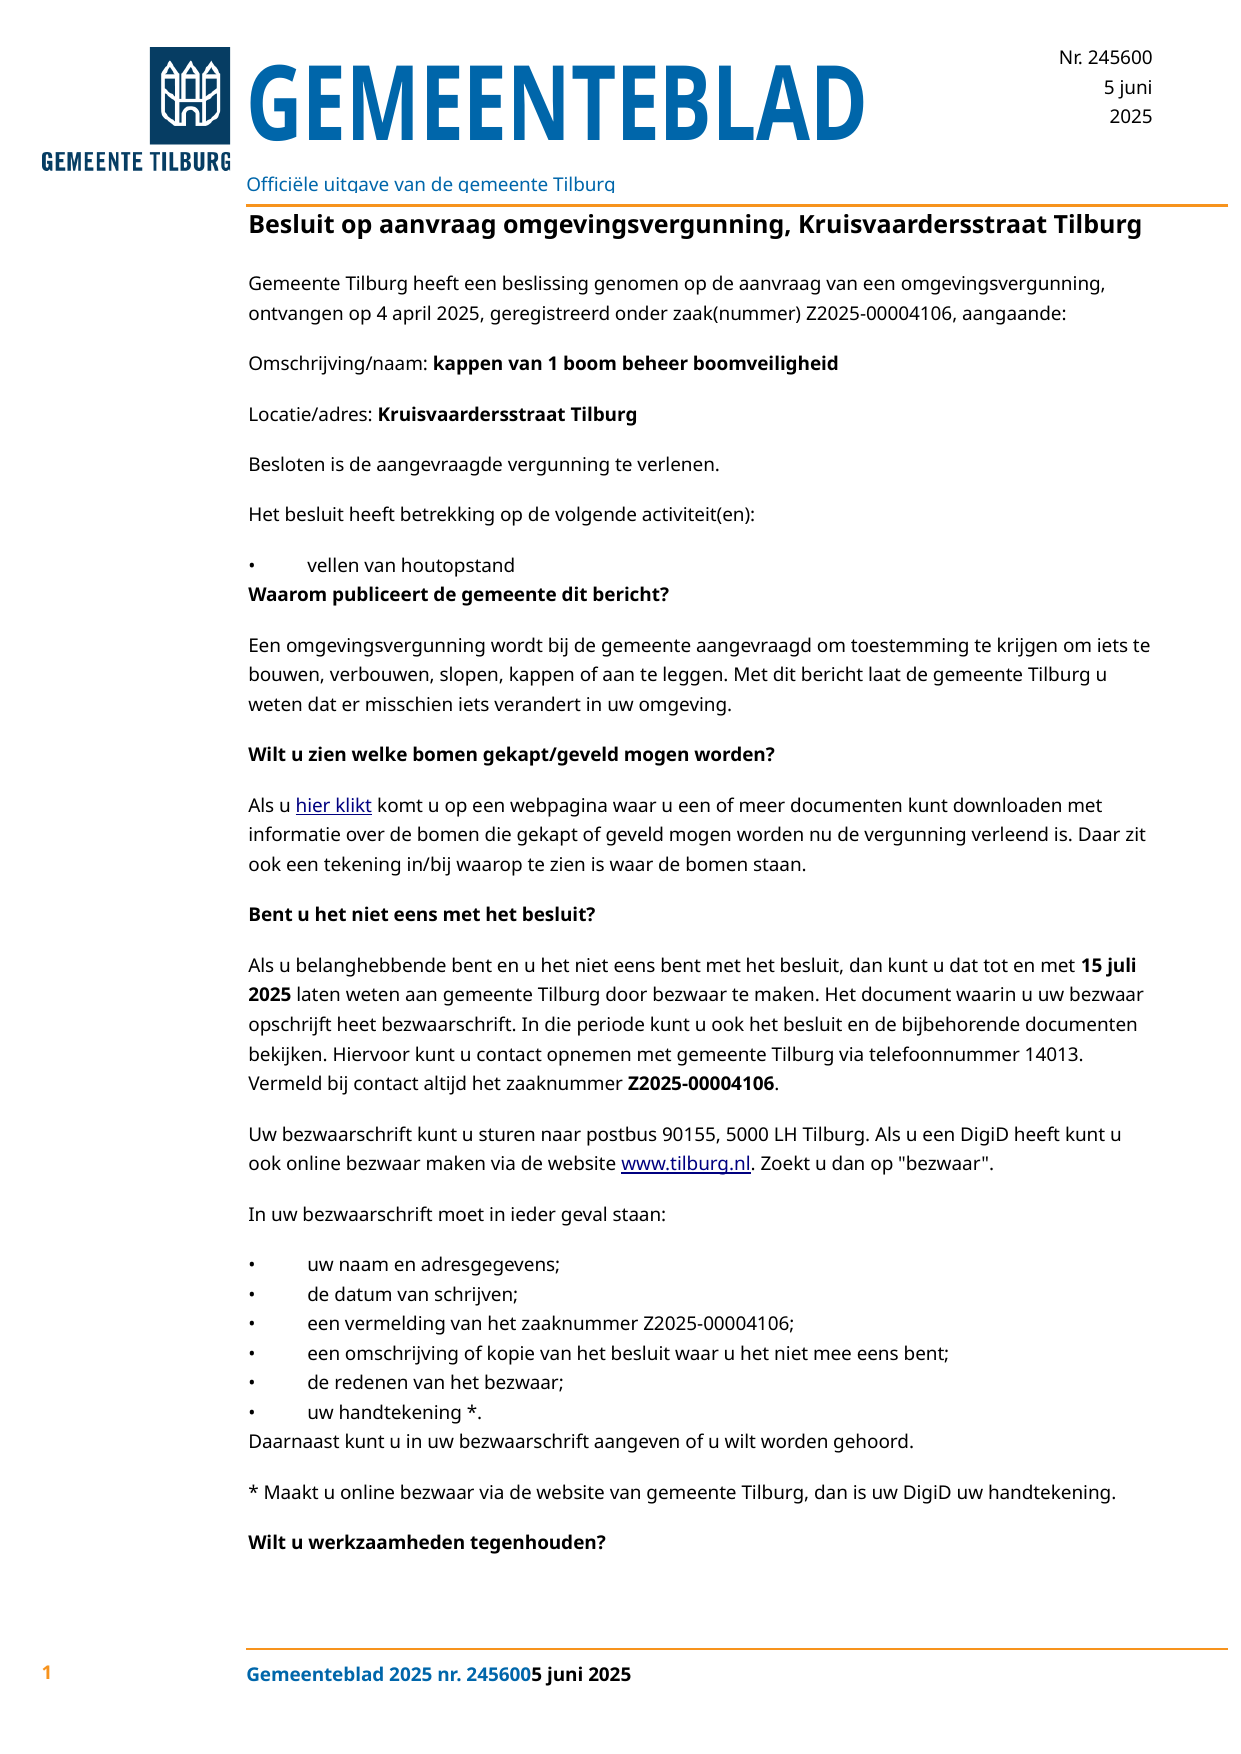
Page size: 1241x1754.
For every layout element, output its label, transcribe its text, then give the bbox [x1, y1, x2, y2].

list een vermelding van het zaaknummer Z2025-00004106; [248, 1310, 1152, 1336]
text Besluit op aanvraag omgevingsvergunning, Kruisvaardersstraat Tilburg [248, 207, 1152, 241]
text Wilt u zien welke bomen gekapt/geveld mogen worden? [248, 742, 1152, 767]
text Daarnaast kunt u in uw bezwaarschrift aangeven of u wilt worden gehoord. [248, 1429, 1152, 1454]
text Waarom publiceert de gemeente dit bericht? [248, 582, 1152, 607]
text Wilt u werkzaamheden tegenhouden? [248, 1529, 1152, 1555]
picture [41, 47, 231, 172]
list de redenen van het bezwaar; [248, 1369, 1152, 1395]
list uw handtekening *. [248, 1399, 1152, 1425]
text Bent u het niet eens met het besluit? [248, 902, 1152, 927]
text Besloten is de aangevraagde vergunning te verlenen. [248, 451, 1152, 477]
text In uw bezwaarschrift moet in ieder geval staan: [248, 1201, 1152, 1226]
text Als u belanghebbende bent en u het niet eens bent met het besluit, dan kunt u dat tot en met 15 juli 2025 laten weten aan gemeente Tilburg door bezwaar te maken. Het document waarin u uw bezwaar opschrijft heet bezwaarschrift. In die periode kunt u ook het besluit en de bijbehorende documenten bekijken. Hiervoor kunt u contact opnemen met gemeente Tilburg via telefoonnummer 14013. Vermeld bij contact altijd het zaaknummer Z2025-00004106. [248, 952, 1152, 1096]
text Gemeente Tilburg heeft een beslissing genomen op de aanvraag van een omgevingsvergunning, ontvangen op 4 april 2025, geregistreerd onder zaak(nummer) Z2025-00004106, aangaande: [248, 270, 1152, 326]
list vellen van houtopstand [248, 552, 1152, 578]
text Locatie/adres: Kruisvaardersstraat Tilburg [248, 401, 1152, 426]
text * Maakt u online bezwaar via de website van gemeente Tilburg, dan is uw DigiD uw handtekening. [248, 1479, 1152, 1505]
text Het besluit heeft betrekking op de volgende activiteit(en): [248, 502, 1152, 527]
list een omschrijving of kopie van het besluit waar u het niet mee eens bent; [248, 1340, 1152, 1366]
text Omschrijving/naam: kappen van 1 boom beheer boomveiligheid [248, 350, 1152, 376]
text Een omgevingsvergunning wordt bij de gemeente aangevraagd om toestemming te krijgen om iets te bouwen, verbouwen, slopen, kappen of aan te leggen. Met dit bericht laat de gemeente Tilburg u weten dat er misschien iets verandert in uw omgeving. [248, 632, 1152, 717]
text Als u hier klikt komt u op een webpagina waar u een of meer documenten kunt downloaden met informatie over de bomen die gekapt of geveld mogen worden nu de vergunning verleend is. Daar zit ook een tekening in/bij waarop te zien is waar de bomen staan. [248, 792, 1152, 877]
list de datum van schrijven; [248, 1281, 1152, 1306]
list uw naam en adresgegevens; [248, 1251, 1152, 1277]
text Uw bezwaarschrift kunt u sturen naar postbus 90155, 5000 LH Tilburg. Als u een DigiD heeft kunt u ook online bezwaar maken via de website www.tilburg.nl. Zoekt u dan op "bezwaar". [248, 1121, 1152, 1176]
